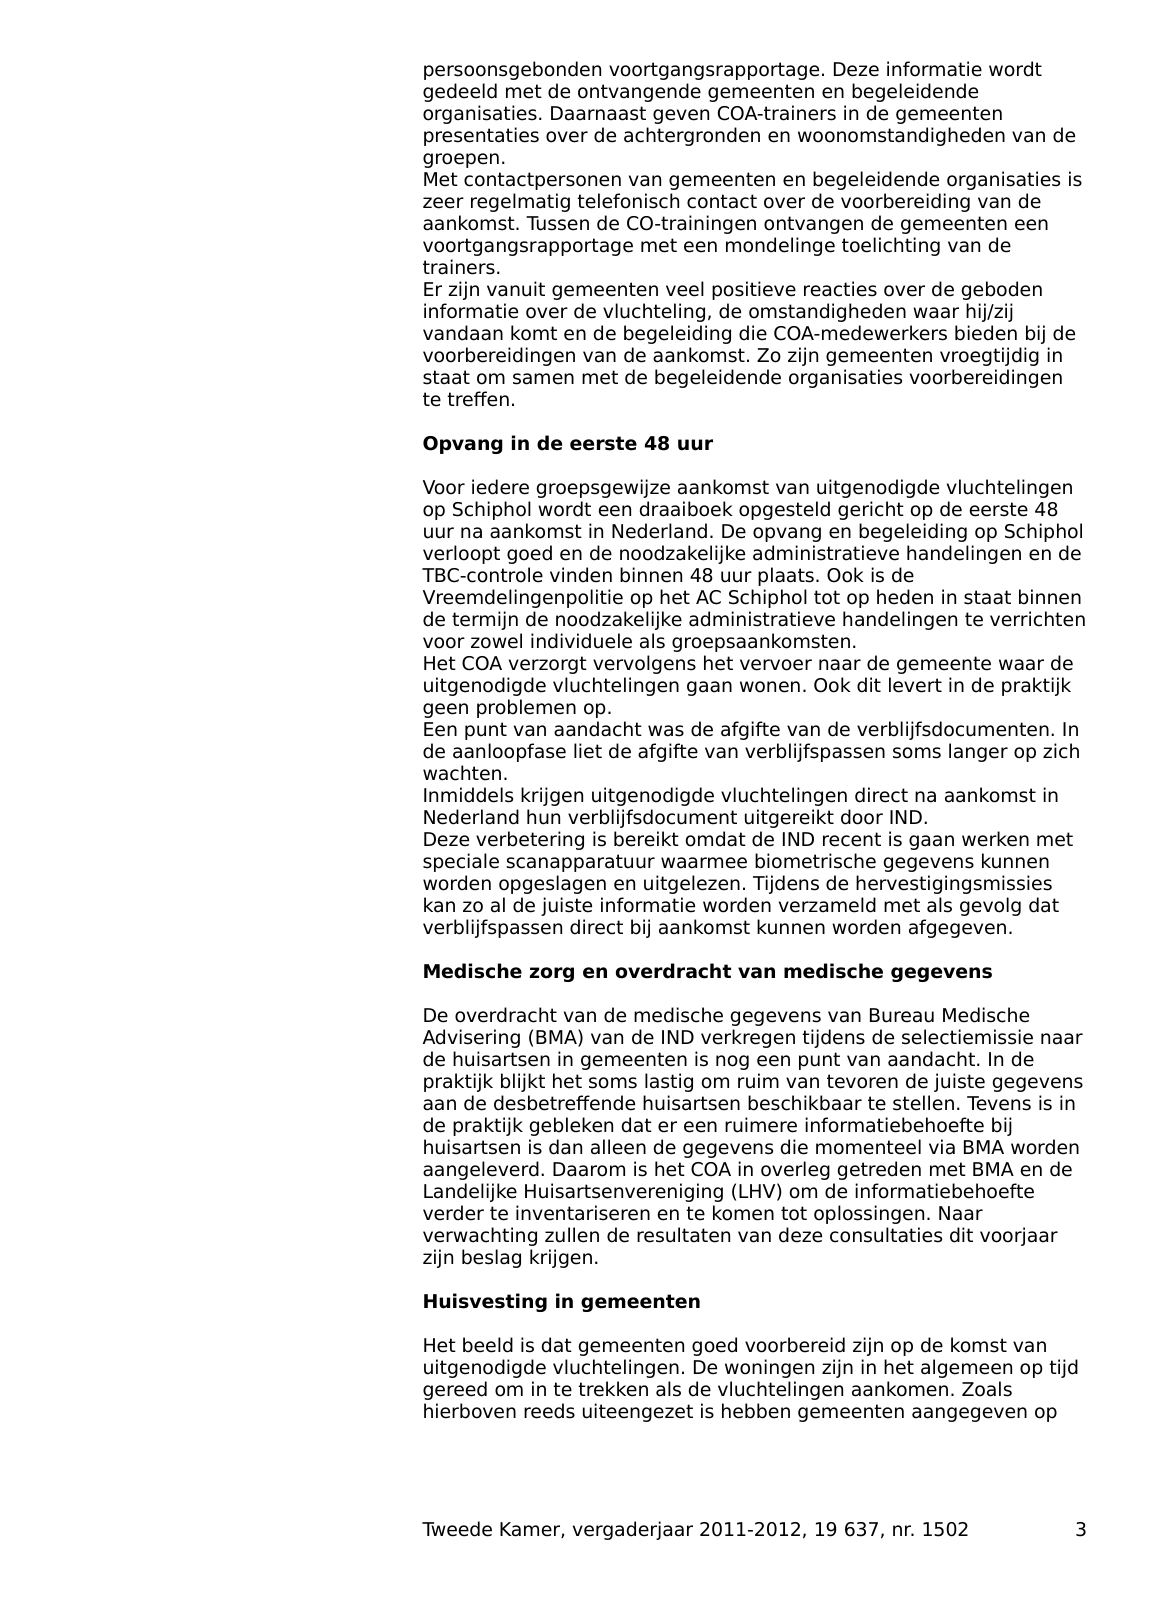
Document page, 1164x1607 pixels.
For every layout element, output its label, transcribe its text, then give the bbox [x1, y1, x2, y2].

text Een punt van aandacht was de afgifte van de verblijfsdocumenten. In de aanloopfase liet de afgifte van verblijfspassen soms langer op zich wachten. [422, 719, 1087, 785]
subtitle Medische zorg en overdracht van medische gegevens [422, 961, 1087, 983]
text De overdracht van de medische gegevens van Bureau Medische Advisering (BMA) van de IND verkregen tijdens de selectiemissie naar de huisartsen in gemeenten is nog een punt van aandacht. In de praktijk blijkt het soms lastig om ruim van tevoren de juiste gegevens aan de desbetreffende huisartsen beschikbaar te stellen. Tevens is in de praktijk gebleken dat er een ruimere informatiebehoefte bij huisartsen is dan alleen de gegevens die momenteel via BMA worden aangeleverd. Daarom is het COA in overleg getreden met BMA en de Landelijke Huisartsenvereniging (LHV) om de informatiebehoefte verder te inventariseren en te komen tot oplossingen. Naar verwachting zullen de resultaten van deze consultaties dit voorjaar zijn beslag krijgen. [422, 1005, 1087, 1269]
text Het beeld is dat gemeenten goed voorbereid zijn op de komst van uitgenodigde vluchtelingen. De woningen zijn in het algemeen op tijd gereed om in te trekken als de vluchtelingen aankomen. Zoals hierboven reeds uiteengezet is hebben gemeenten aangegeven op [422, 1335, 1087, 1423]
text persoonsgebonden voortgangsrapportage. Deze informatie wordt gedeeld met de ontvangende gemeenten en begeleidende organisaties. Daarnaast geven COA-trainers in de gemeenten presentaties over de achtergronden en woonomstandigheden van de groepen. [422, 59, 1087, 169]
subtitle Opvang in de eerste 48 uur [422, 433, 1087, 455]
subtitle Huisvesting in gemeenten [422, 1291, 1087, 1313]
text Er zijn vanuit gemeenten veel positieve reacties over de geboden informatie over de vluchteling, de omstandigheden waar hij/zij vandaan komt en de begeleiding die COA-medewerkers bieden bij de voorbereidingen van de aankomst. Zo zijn gemeenten vroegtijdig in staat om samen met de begeleidende organisaties voorbereidingen te treffen. [422, 279, 1087, 411]
text Deze verbetering is bereikt omdat de IND recent is gaan werken met speciale scanapparatuur waarmee biometrische gegevens kunnen worden opgeslagen en uitgelezen. Tijdens de hervestigingsmissies kan zo al de juiste informatie worden verzameld met als gevolg dat verblijfspassen direct bij aankomst kunnen worden afgegeven. [422, 829, 1087, 939]
text Inmiddels krijgen uitgenodigde vluchtelingen direct na aankomst in Nederland hun verblijfsdocument uitgereikt door IND. [422, 785, 1087, 829]
text Het COA verzorgt vervolgens het vervoer naar de gemeente waar de uitgenodigde vluchtelingen gaan wonen. Ook dit levert in de praktijk geen problemen op. [422, 653, 1087, 719]
text Met contactpersonen van gemeenten en begeleidende organisaties is zeer regelmatig telefonisch contact over de voorbereiding van de aankomst. Tussen de CO-trainingen ontvangen de gemeenten een voortgangsrapportage met een mondelinge toelichting van de trainers. [422, 169, 1087, 279]
text Voor iedere groepsgewijze aankomst van uitgenodigde vluchtelingen op Schiphol wordt een draaiboek opgesteld gericht op de eerste 48 uur na aankomst in Nederland. De opvang en begeleiding op Schiphol verloopt goed en de noodzakelijke administratieve handelingen en de TBC-controle vinden binnen 48 uur plaats. Ook is de Vreemdelingenpolitie op het AC Schiphol tot op heden in staat binnen de termijn de noodzakelijke administratieve handelingen te verrichten voor zowel individuele als groepsaankomsten. [422, 477, 1087, 653]
